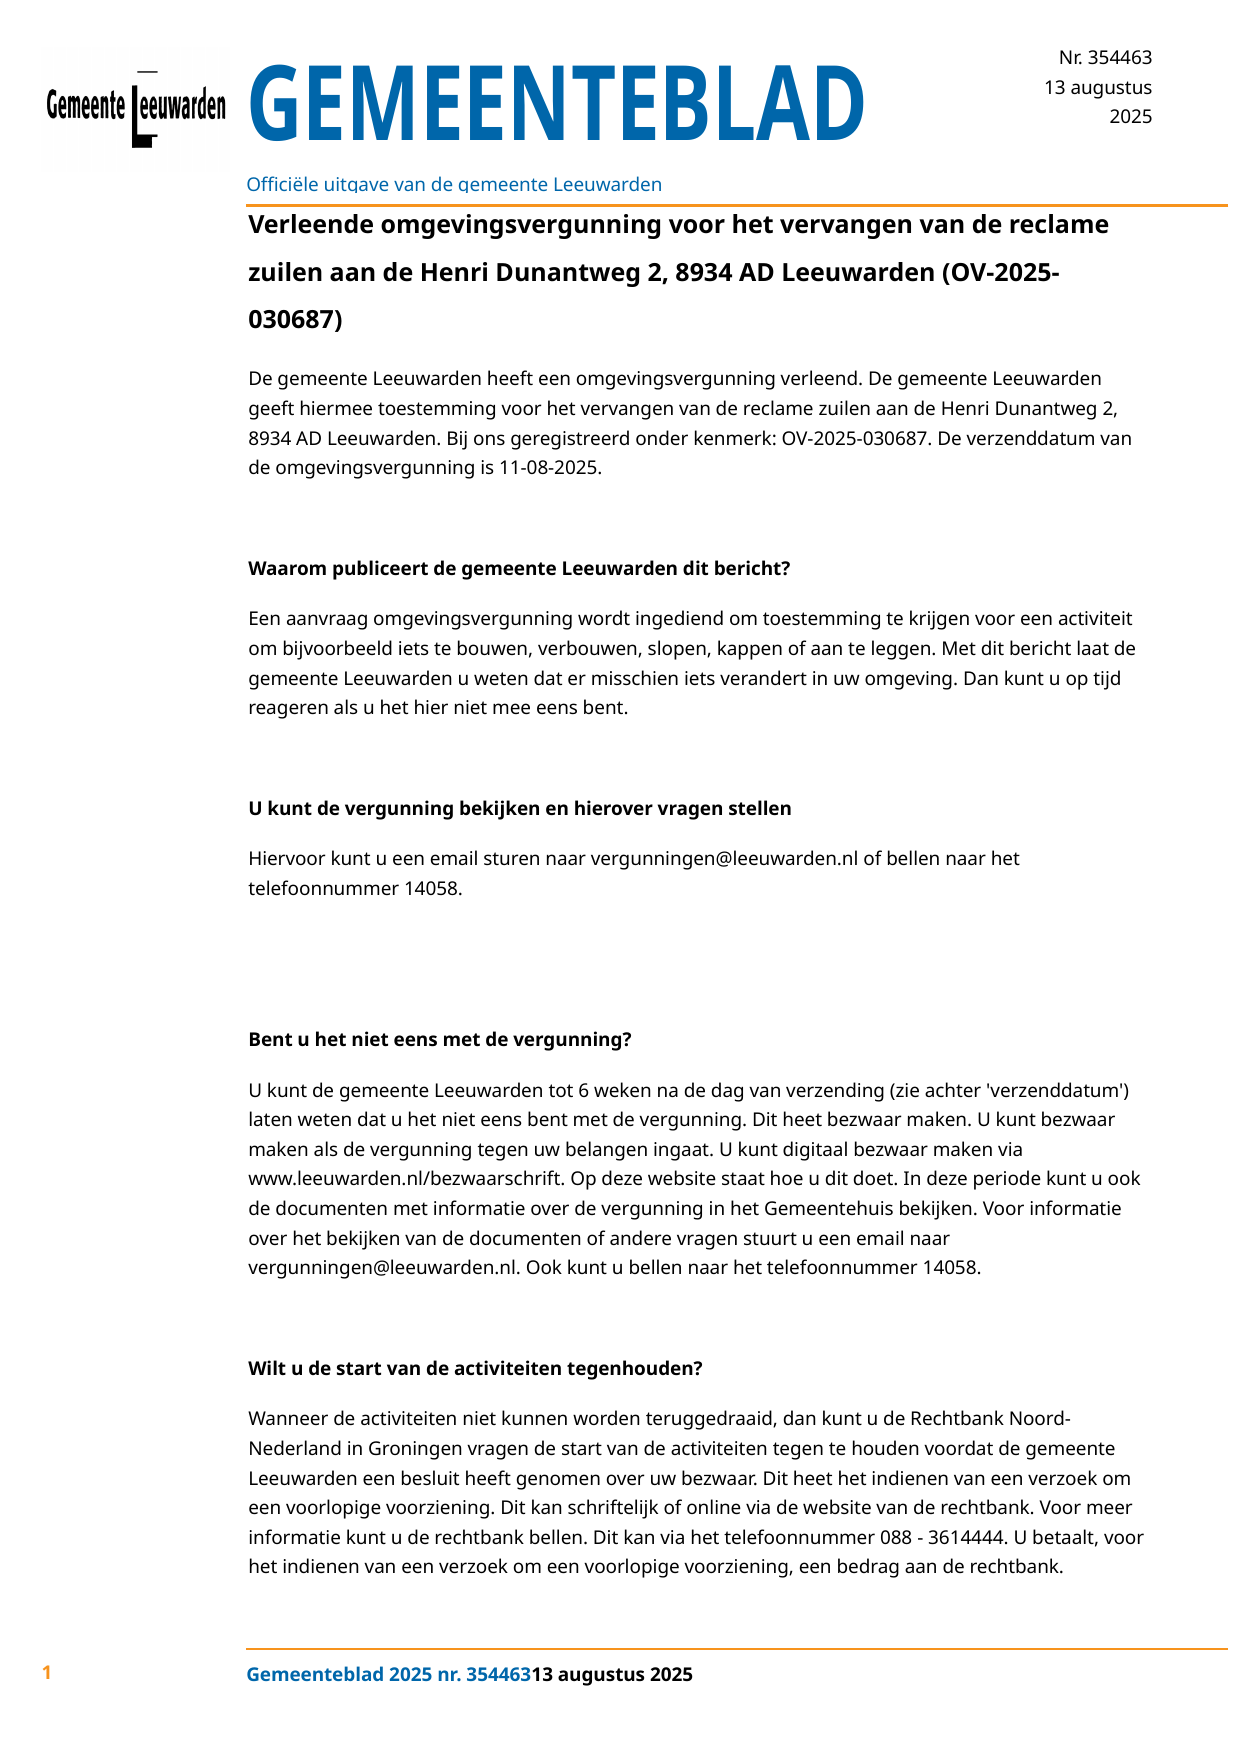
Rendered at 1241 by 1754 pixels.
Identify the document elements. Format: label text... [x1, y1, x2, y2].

text De gemeente Leeuwarden heeft een omgevingsvergunning verleend. De gemeente Leeuwarden geeft hiermee toestemming voor het vervangen van de reclame zuilen aan de Henri Dunantweg 2, 8934 AD Leeuwarden. Bij ons geregistreerd onder kenmerk: OV-2025-030687. De verzenddatum van de omgevingsvergunning is 11-08-2025. [248, 366, 1152, 480]
picture [41, 47, 231, 172]
text Hiervoor kunt u een email sturen naar vergunningen@leeuwarden.nl of bellen naar het telefoonnummer 14058. [248, 846, 1152, 901]
text Wilt u de start van de activiteiten tegenhouden? [248, 1355, 1152, 1381]
text U kunt de gemeente Leeuwarden tot 6 weken na de dag van verzending (zie achter 'verzenddatum') laten weten dat u het niet eens bent met de vergunning. Dit heet bezwaar maken. U kunt bezwaar maken als de vergunning tegen uw belangen ingaat. U kunt digitaal bezwaar maken via www.leeuwarden.nl/bezwaarschrift. Op deze website staat hoe u dit doet. In deze periode kunt u ook de documenten met informatie over de vergunning in het Gemeentehuis bekijken. Voor informatie over het bekijken van de documenten of andere vragen stuurt u een email naar vergunningen@leeuwarden.nl. Ook kunt u bellen naar het telefoonnummer 14058. [248, 1077, 1152, 1280]
text Verleende omgevingsvergunning voor het vervangen van de reclame zuilen aan de Henri Dunantweg 2, 8934 AD Leeuwarden (OV-2025-030687) [248, 207, 1152, 336]
text Een aanvraag omgevingsvergunning wordt ingediend om toestemming te krijgen voor een activiteit om bijvoorbeeld iets te bouwen, verbouwen, slopen, kappen of aan te leggen. Met dit bericht laat de gemeente Leeuwarden u weten dat er misschien iets verandert in uw omgeving. Dan kunt u op tijd reageren als u het hier niet mee eens bent. [248, 606, 1152, 720]
text U kunt de vergunning bekijken en hierover vragen stellen [248, 795, 1152, 821]
text Bent u het niet eens met de vergunning? [248, 1026, 1152, 1052]
text Wanneer de activiteiten niet kunnen worden teruggedraaid, dan kunt u de Rechtbank Noord-Nederland in Groningen vragen de start van de activiteiten tegen te houden voordat de gemeente Leeuwarden een besluit heeft genomen over uw bezwaar. Dit heet het indienen van een verzoek om een voorlopige voorziening. Dit kan schriftelijk of online via de website van de rechtbank. Voor meer informatie kunt u de rechtbank bellen. Dit kan via het telefoonnummer 088 - 3614444. U betaalt, voor het indienen van een verzoek om een voorlopige voorziening, een bedrag aan de rechtbank. [248, 1406, 1152, 1579]
text Waarom publiceert de gemeente Leeuwarden dit bericht? [248, 555, 1152, 581]
